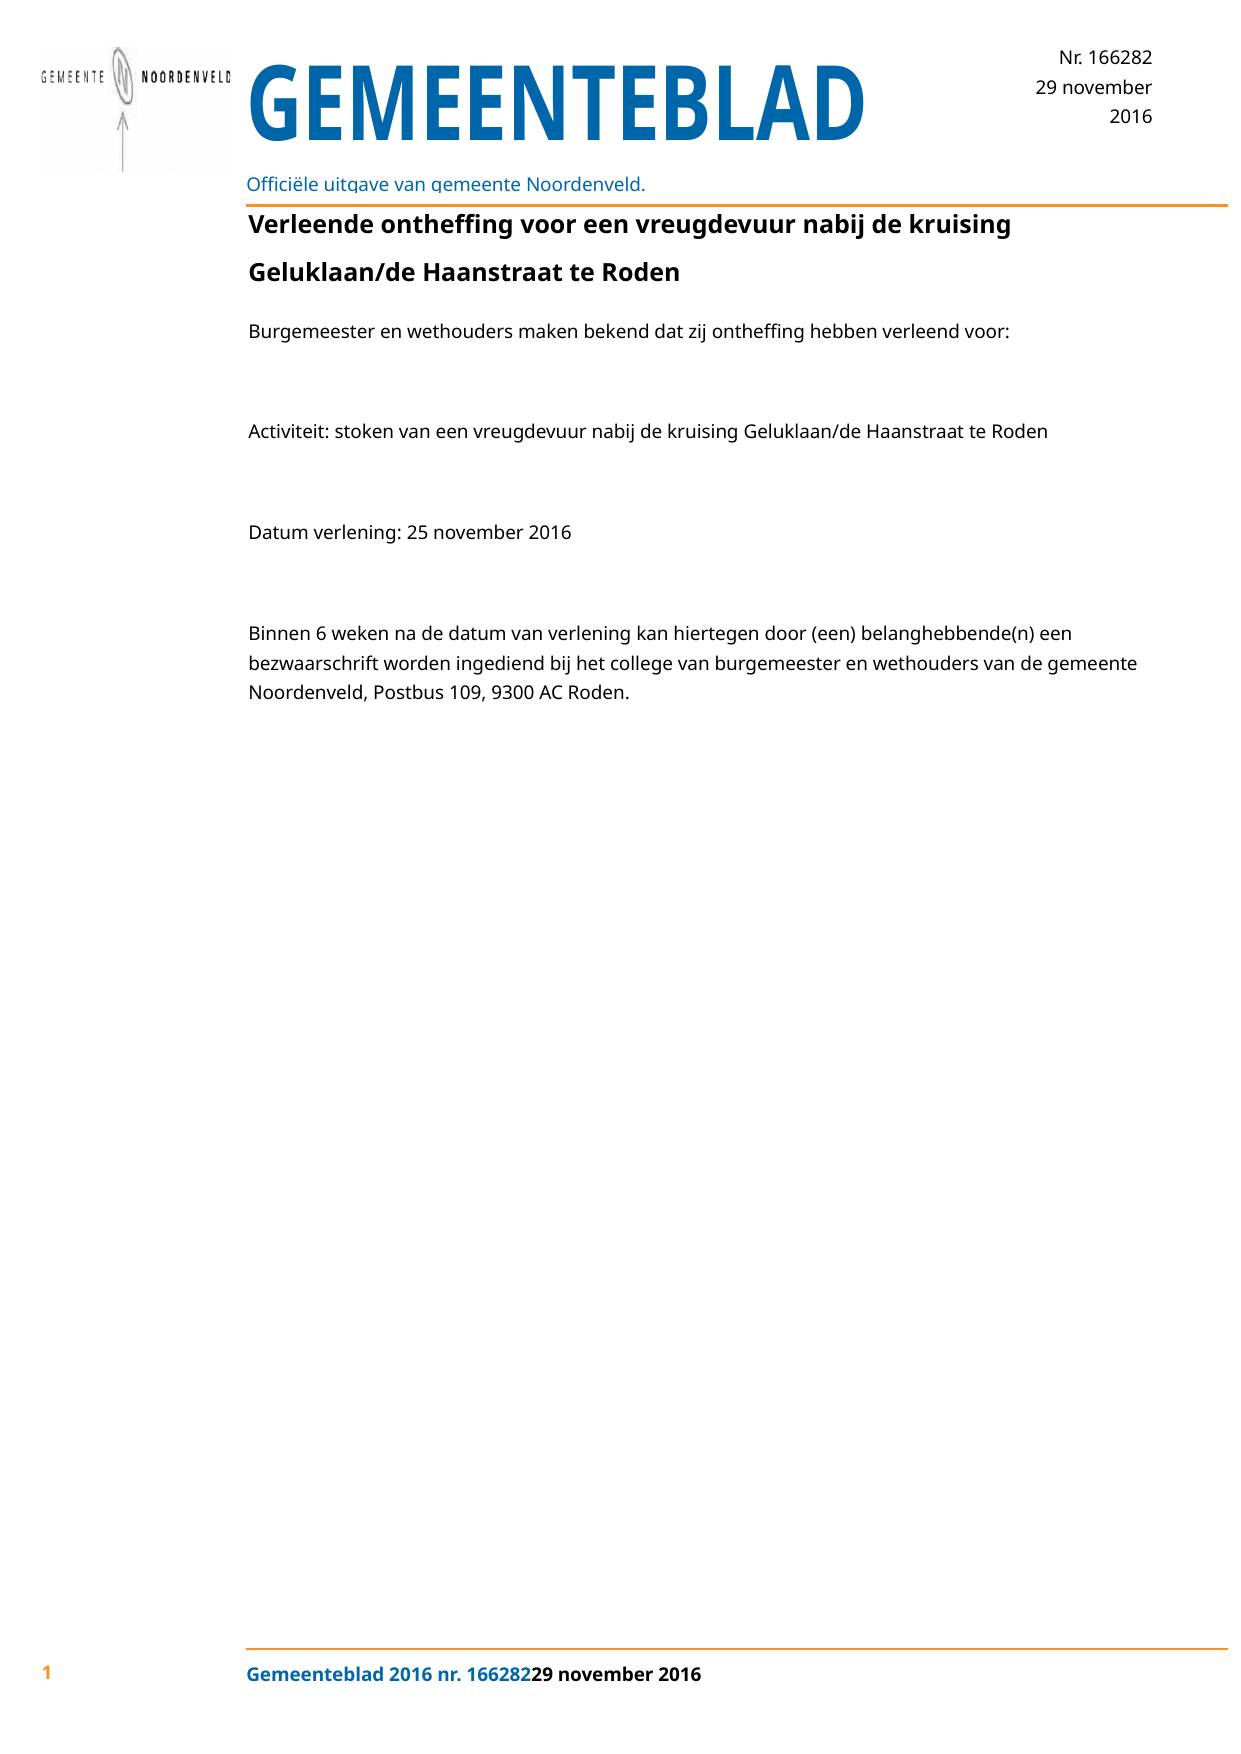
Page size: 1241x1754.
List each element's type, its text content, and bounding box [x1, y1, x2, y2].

text Binnen 6 weken na de datum van verlening kan hiertegen door (een) belanghebbende(n) een bezwaarschrift worden ingediend bij het college van burgemeester en wethouders van de gemeente Noordenveld, Postbus 109, 9300 AC Roden. [248, 620, 1152, 705]
text Activiteit: stoken van een vreugdevuur nabij de kruising Geluklaan/de Haanstraat te Roden [248, 419, 1152, 444]
text Burgemeester en wethouders maken bekend dat zij ontheffing hebben verleend voor: [248, 318, 1152, 344]
text Datum verlening: 25 november 2016 [248, 519, 1152, 545]
text Verleende ontheffing voor een vreugdevuur nabij de kruising Geluklaan/de Haanstraat te Roden [248, 207, 1152, 288]
picture [41, 47, 231, 172]
